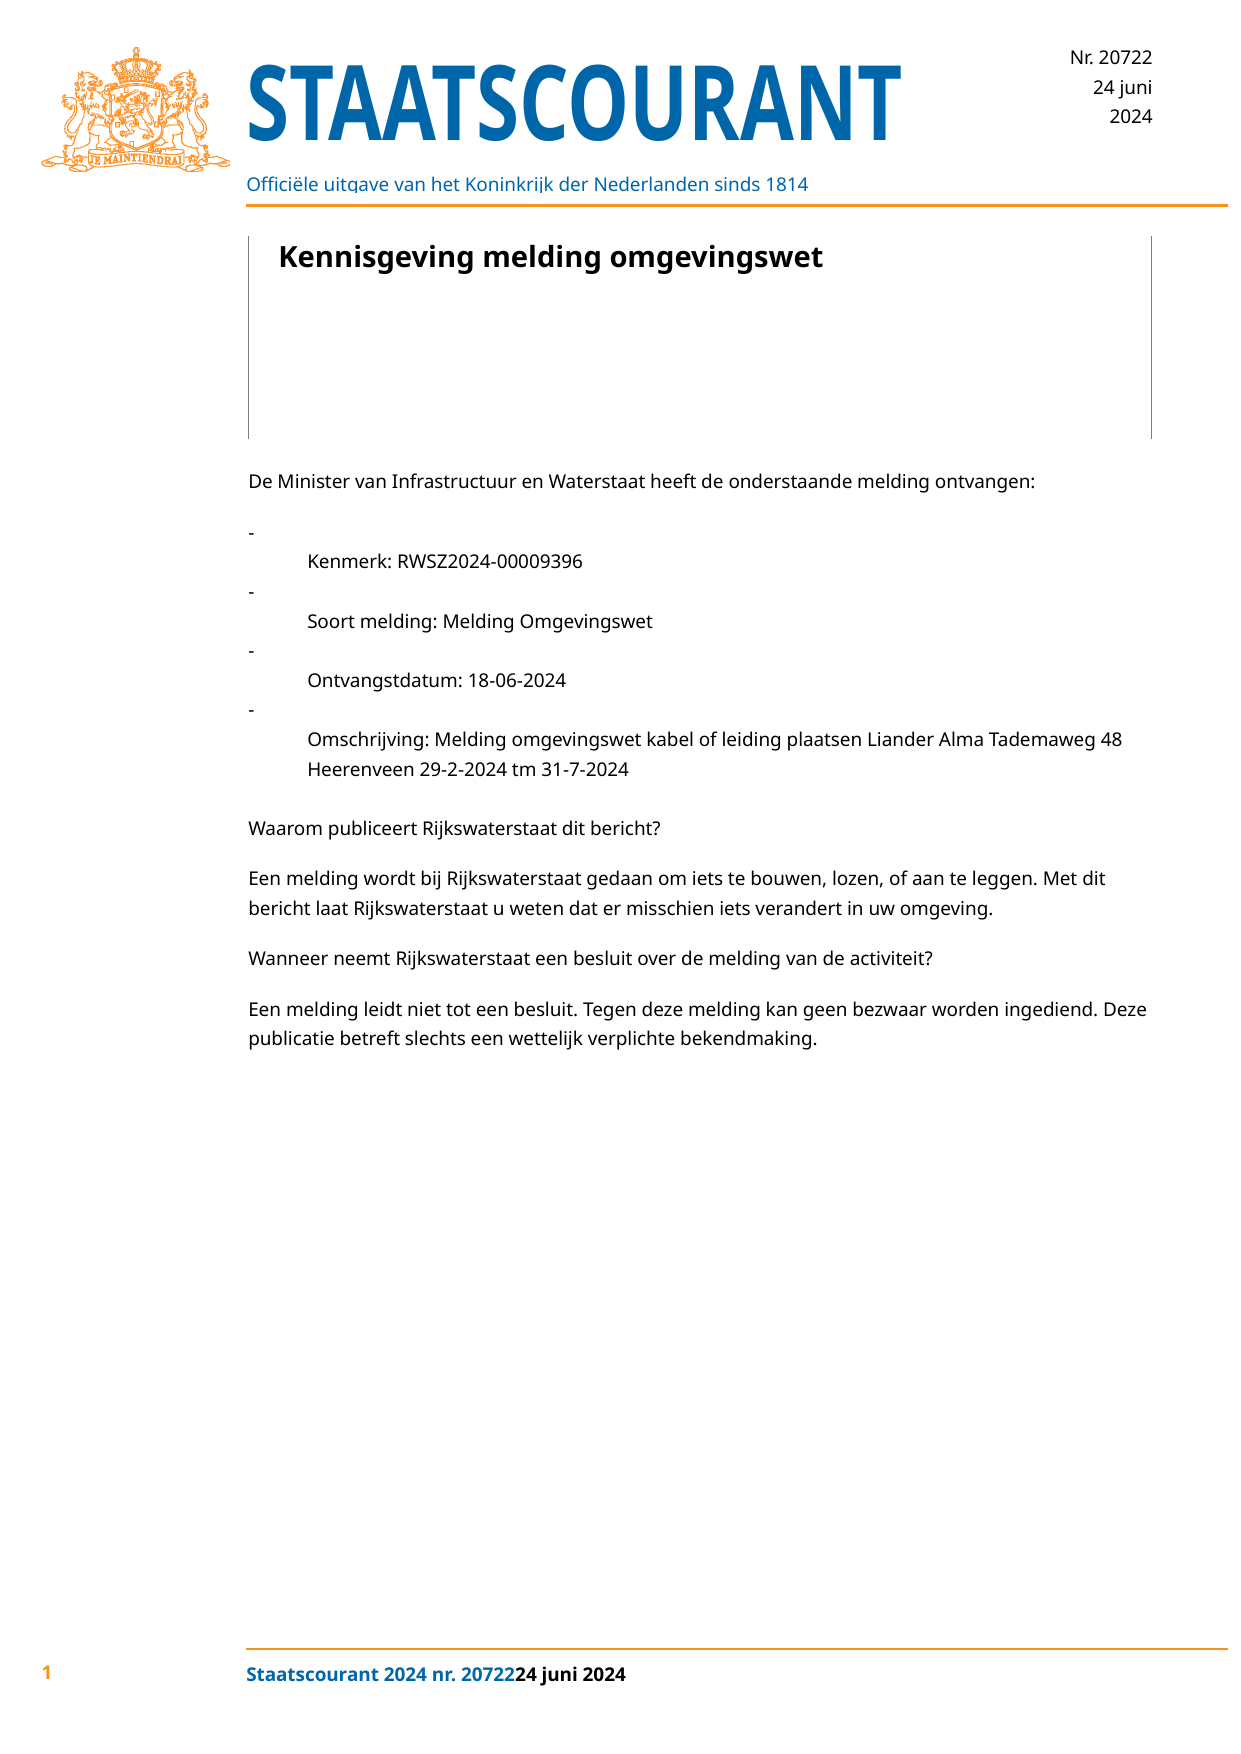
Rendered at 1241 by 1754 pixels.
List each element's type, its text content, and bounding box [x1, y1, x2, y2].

picture [41, 47, 231, 172]
list Kenmerk: RWSZ2024-00009396 [248, 549, 1152, 574]
list Omschrijving: Melding omgevingswet kabel of leiding plaatsen Liander Alma Tademaweg 48 Heerenveen 29-2-2024 tm 31-7-2024 [248, 726, 1152, 781]
list Soort melding: Melding Omgevingswet [248, 608, 1152, 633]
text Wanneer neemt Rijkswaterstaat een besluit over de melding van de activiteit? [248, 945, 1152, 971]
picture [912, 236, 1090, 414]
table_header Kennisgeving melding omgevingswet [249, 236, 850, 439]
table_header [850, 236, 912, 413]
text Waarom publiceert Rijkswaterstaat dit bericht? [248, 815, 1152, 841]
table_header [1090, 236, 1151, 413]
table_header [850, 414, 1151, 439]
text Een melding wordt bij Rijkswaterstaat gedaan om iets te bouwen, lozen, of aan te leggen. Met dit bericht laat Rijkswaterstaat u weten dat er misschien iets verandert in uw omgeving. [248, 865, 1152, 921]
list Ontvangstdatum: 18-06-2024 [248, 667, 1152, 693]
text De Minister van Infrastructuur en Waterstaat heeft de onderstaande melding ontvangen: [248, 469, 1152, 494]
text Een melding leidt niet tot een besluit. Tegen deze melding kan geen bezwaar worden ingediend. Deze publicatie betreft slechts een wettelijk verplichte bekendmaking. [248, 996, 1152, 1051]
